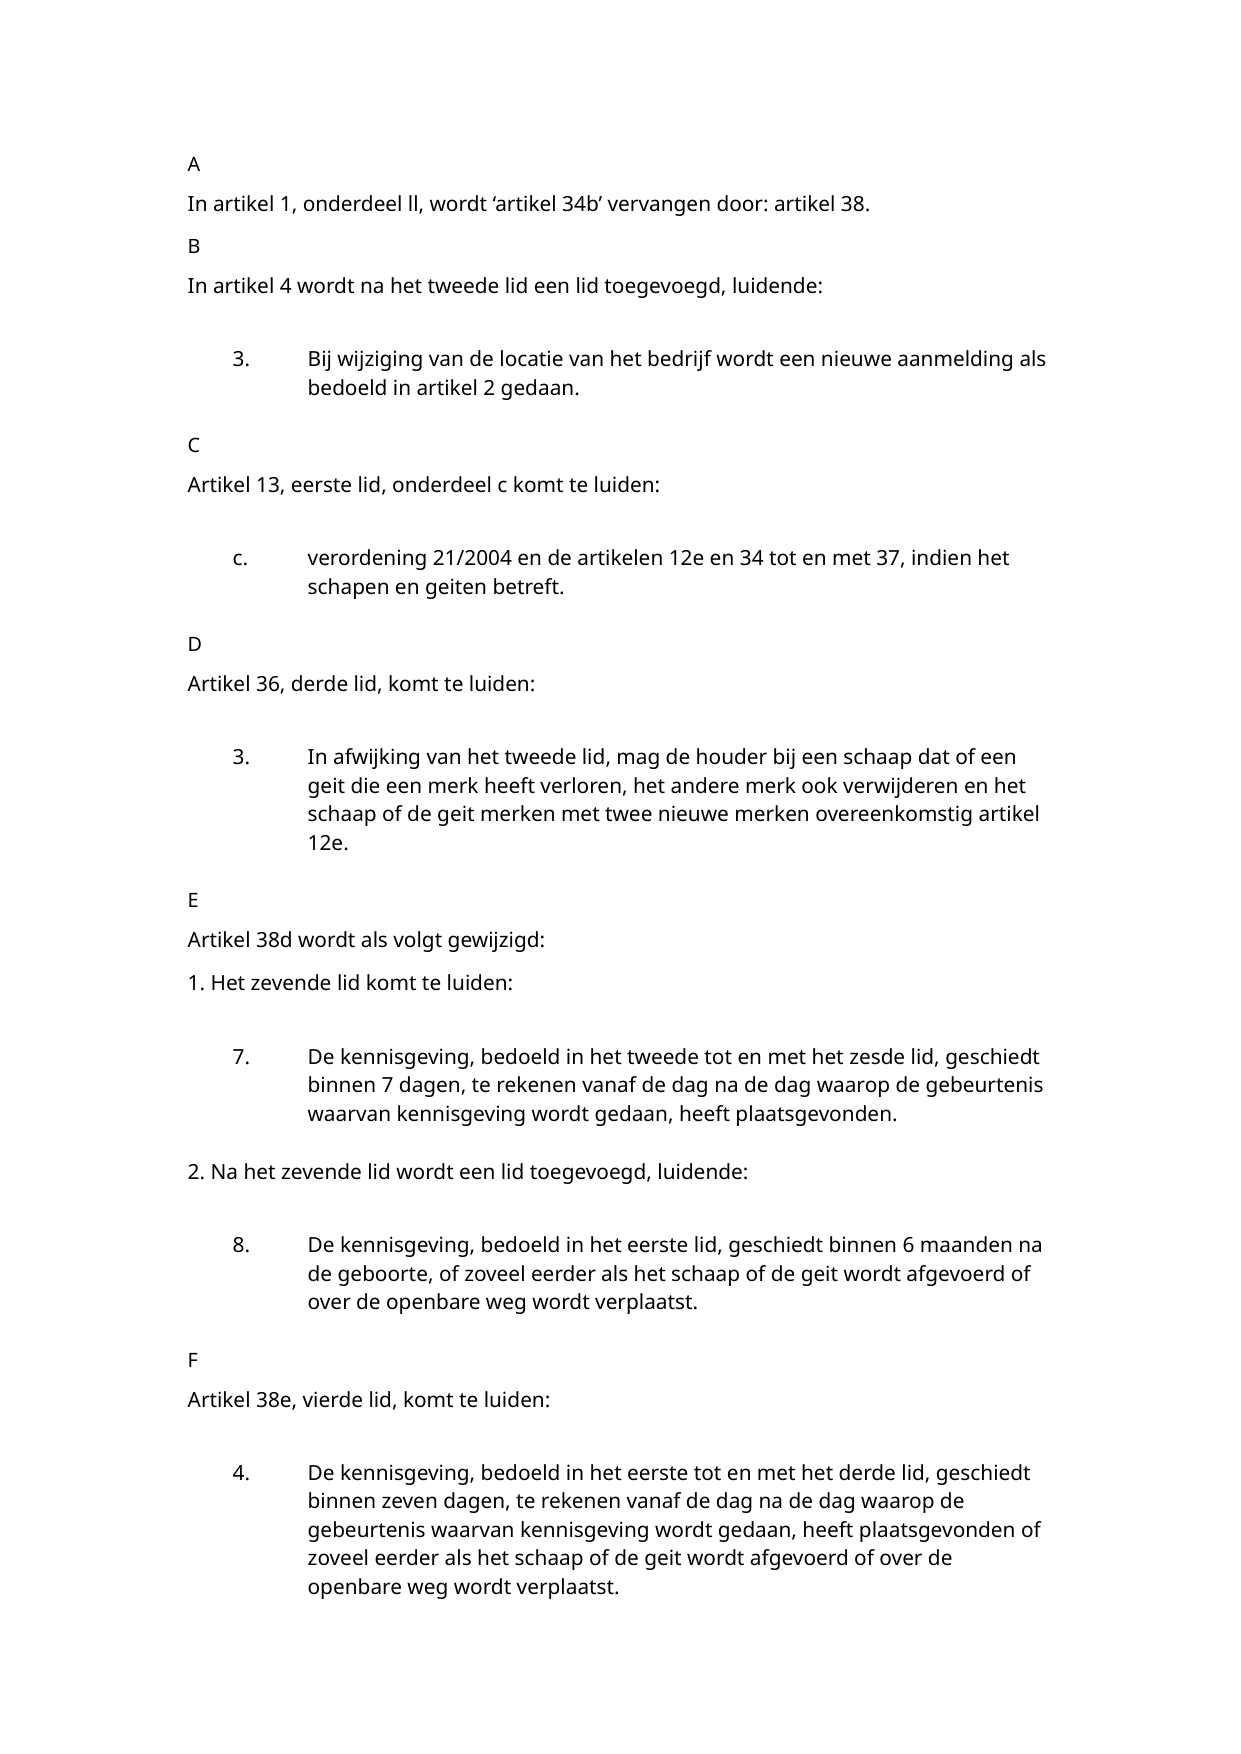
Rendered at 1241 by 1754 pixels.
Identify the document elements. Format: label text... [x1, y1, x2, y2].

text Artikel 13, eerste lid, onderdeel c komt te luiden: [187, 470, 1053, 498]
text Artikel 38d wordt als volgt gewijzigd: [187, 925, 1053, 953]
text In artikel 1, onderdeel ll, wordt ‘artikel 34b’ vervangen door: artikel 38. [187, 189, 1053, 217]
text In artikel 4 wordt na het tweede lid een lid toegevoegd, luidende: [187, 271, 1053, 299]
text C [187, 431, 1053, 458]
text 1. Het zevende lid komt te luiden: [187, 968, 1053, 997]
text E [187, 886, 1053, 913]
list De kennisgeving, bedoeld in het eerste tot en met het derde lid, geschiedt binnen zeven dagen, te rekenen vanaf de dag na de dag waarop de gebeurtenis waarvan kennisgeving wordt gedaan, heeft plaatsgevonden of zoveel eerder als het schaap of de geit wordt afgevoerd of over de openbare weg wordt verplaatst. [232, 1458, 1053, 1600]
list De kennisgeving, bedoeld in het eerste lid, geschiedt binnen 6 maanden na de geboorte, of zoveel eerder als het schaap of de geit wordt afgevoerd of over de openbare weg wordt verplaatst. [232, 1231, 1053, 1316]
text D [187, 630, 1053, 657]
text Artikel 38e, vierde lid, komt te luiden: [187, 1385, 1053, 1413]
text Artikel 36, derde lid, komt te luiden: [187, 669, 1053, 697]
list In afwijking van het tweede lid, mag de houder bij een schaap dat of een geit die een merk heeft verloren, het andere merk ook verwijderen en het schaap of de geit merken met twee nieuwe merken overeenkomstig artikel 12e. [232, 742, 1053, 856]
text F [187, 1346, 1053, 1373]
list Bij wijziging van de locatie van het bedrijf wordt een nieuwe aanmelding als bedoeld in artikel 2 gedaan. [232, 344, 1053, 401]
text B [187, 232, 1053, 259]
text 2. Na het zevende lid wordt een lid toegevoegd, luidende: [187, 1157, 1053, 1186]
text A [187, 150, 1053, 177]
list De kennisgeving, bedoeld in het tweede tot en met het zesde lid, geschiedt binnen 7 dagen, te rekenen vanaf de dag na de dag waarop de gebeurtenis waarvan kennisgeving wordt gedaan, heeft plaatsgevonden. [232, 1042, 1053, 1127]
list verordening 21/2004 en de artikelen 12e en 34 tot en met 37, indien het schapen en geiten betreft. [232, 543, 1053, 600]
